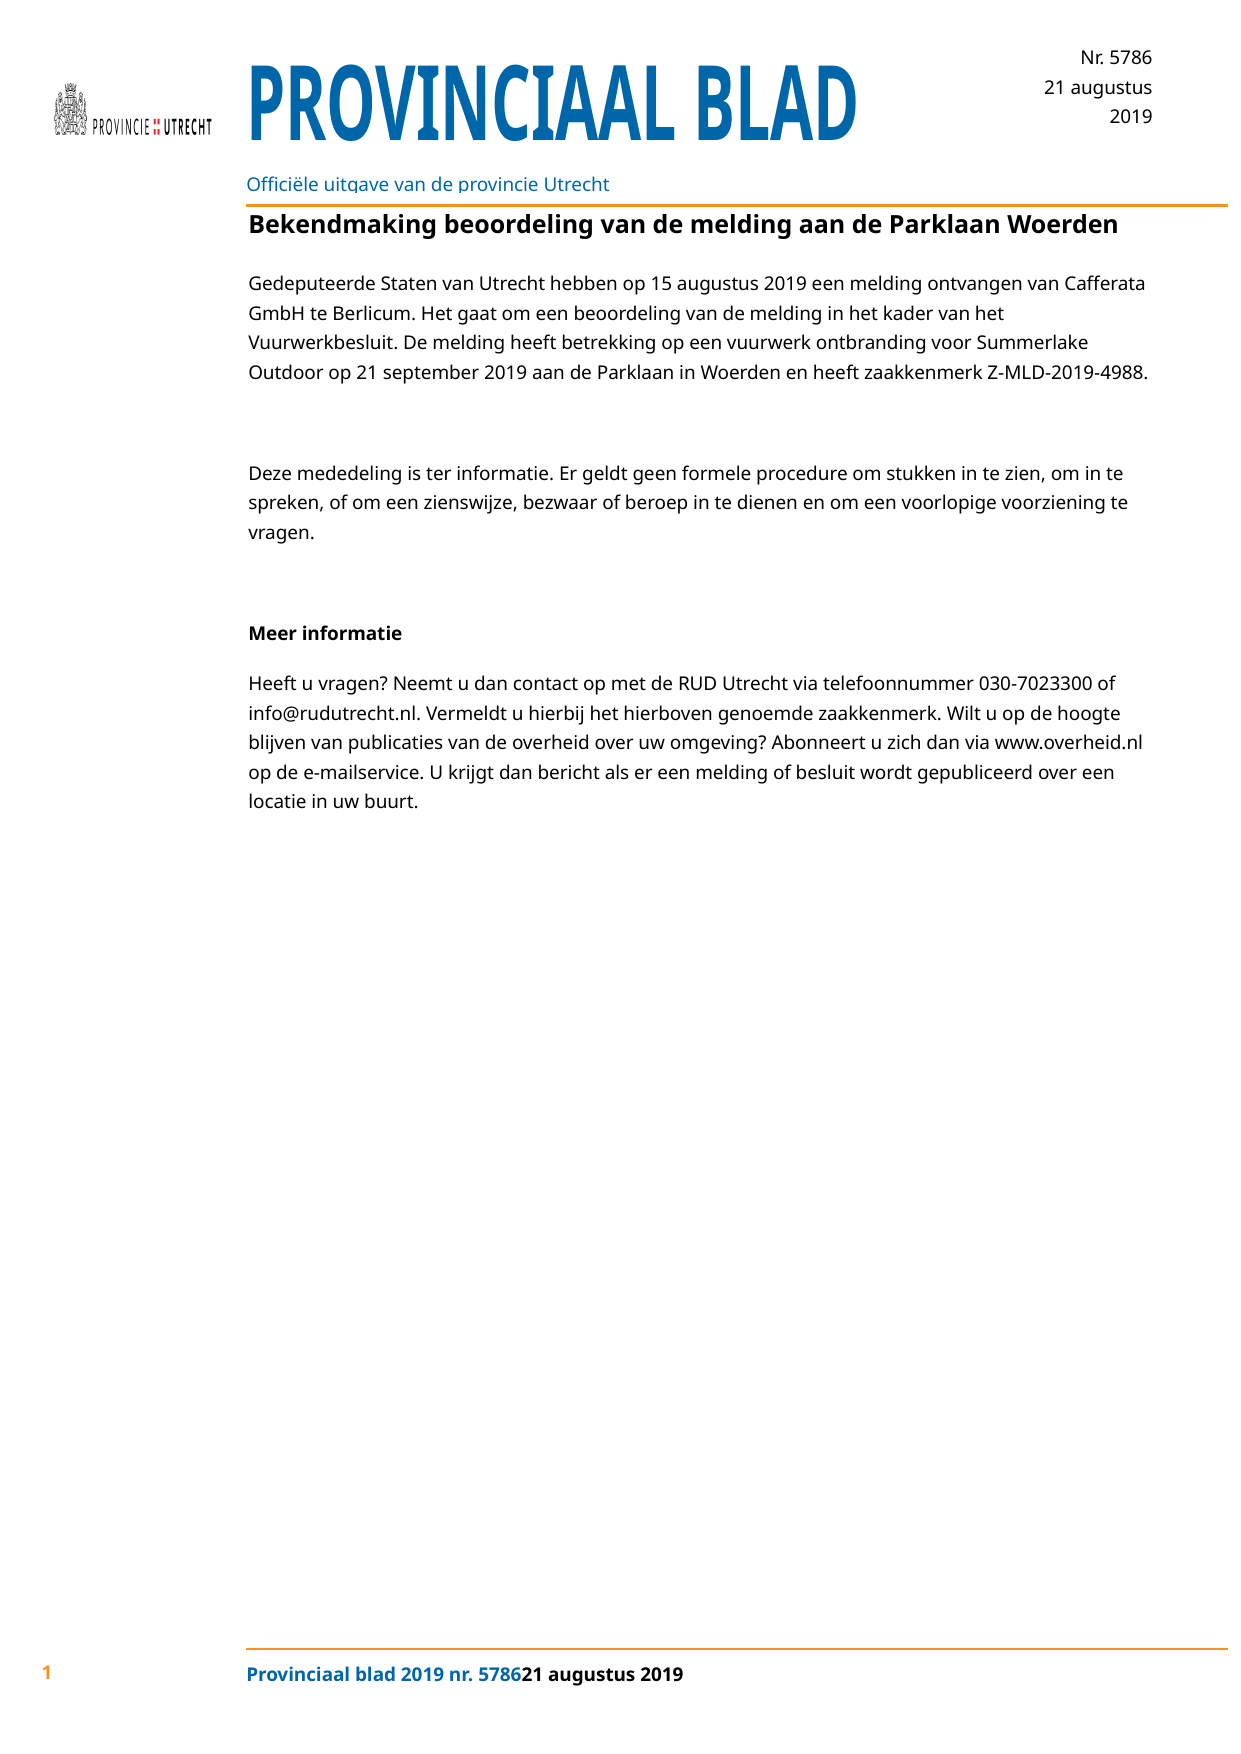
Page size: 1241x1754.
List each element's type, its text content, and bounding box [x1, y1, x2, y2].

text Meer informatie [248, 620, 1152, 646]
text Gedeputeerde Staten van Utrecht hebben op 15 augustus 2019 een melding ontvangen van Cafferata GmbH te Berlicum. Het gaat om een beoordeling van de melding in het kader van het Vuurwerkbesluit. De melding heeft betrekking op een vuurwerk ontbranding voor Summerlake Outdoor op 21 september 2019 aan de Parklaan in Woerden en heeft zaakkenmerk Z-MLD-2019-4988. [248, 270, 1152, 385]
text Heeft u vragen? Neemt u dan contact op met de RUD Utrecht via telefoonnummer 030-7023300 of info@rudutrecht.nl. Vermeldt u hierbij het hierboven genoemde zaakkenmerk. Wilt u op de hoogte blijven van publicaties van de overheid over uw omgeving? Abonneert u zich dan via www.overheid.nl op de e-mailservice. U krijgt dan bericht als er een melding of besluit wordt gepubliceerd over een locatie in uw buurt. [248, 670, 1152, 814]
text Deze mededeling is ter informatie. Er geldt geen formele procedure om stukken in te zien, om in te spreken, of om een zienswijze, bezwaar of beroep in te dienen en om een voorlopige voorziening te vragen. [248, 460, 1152, 545]
text Bekendmaking beoordeling van de melding aan de Parklaan Woerden [248, 207, 1152, 241]
picture [41, 47, 231, 172]
